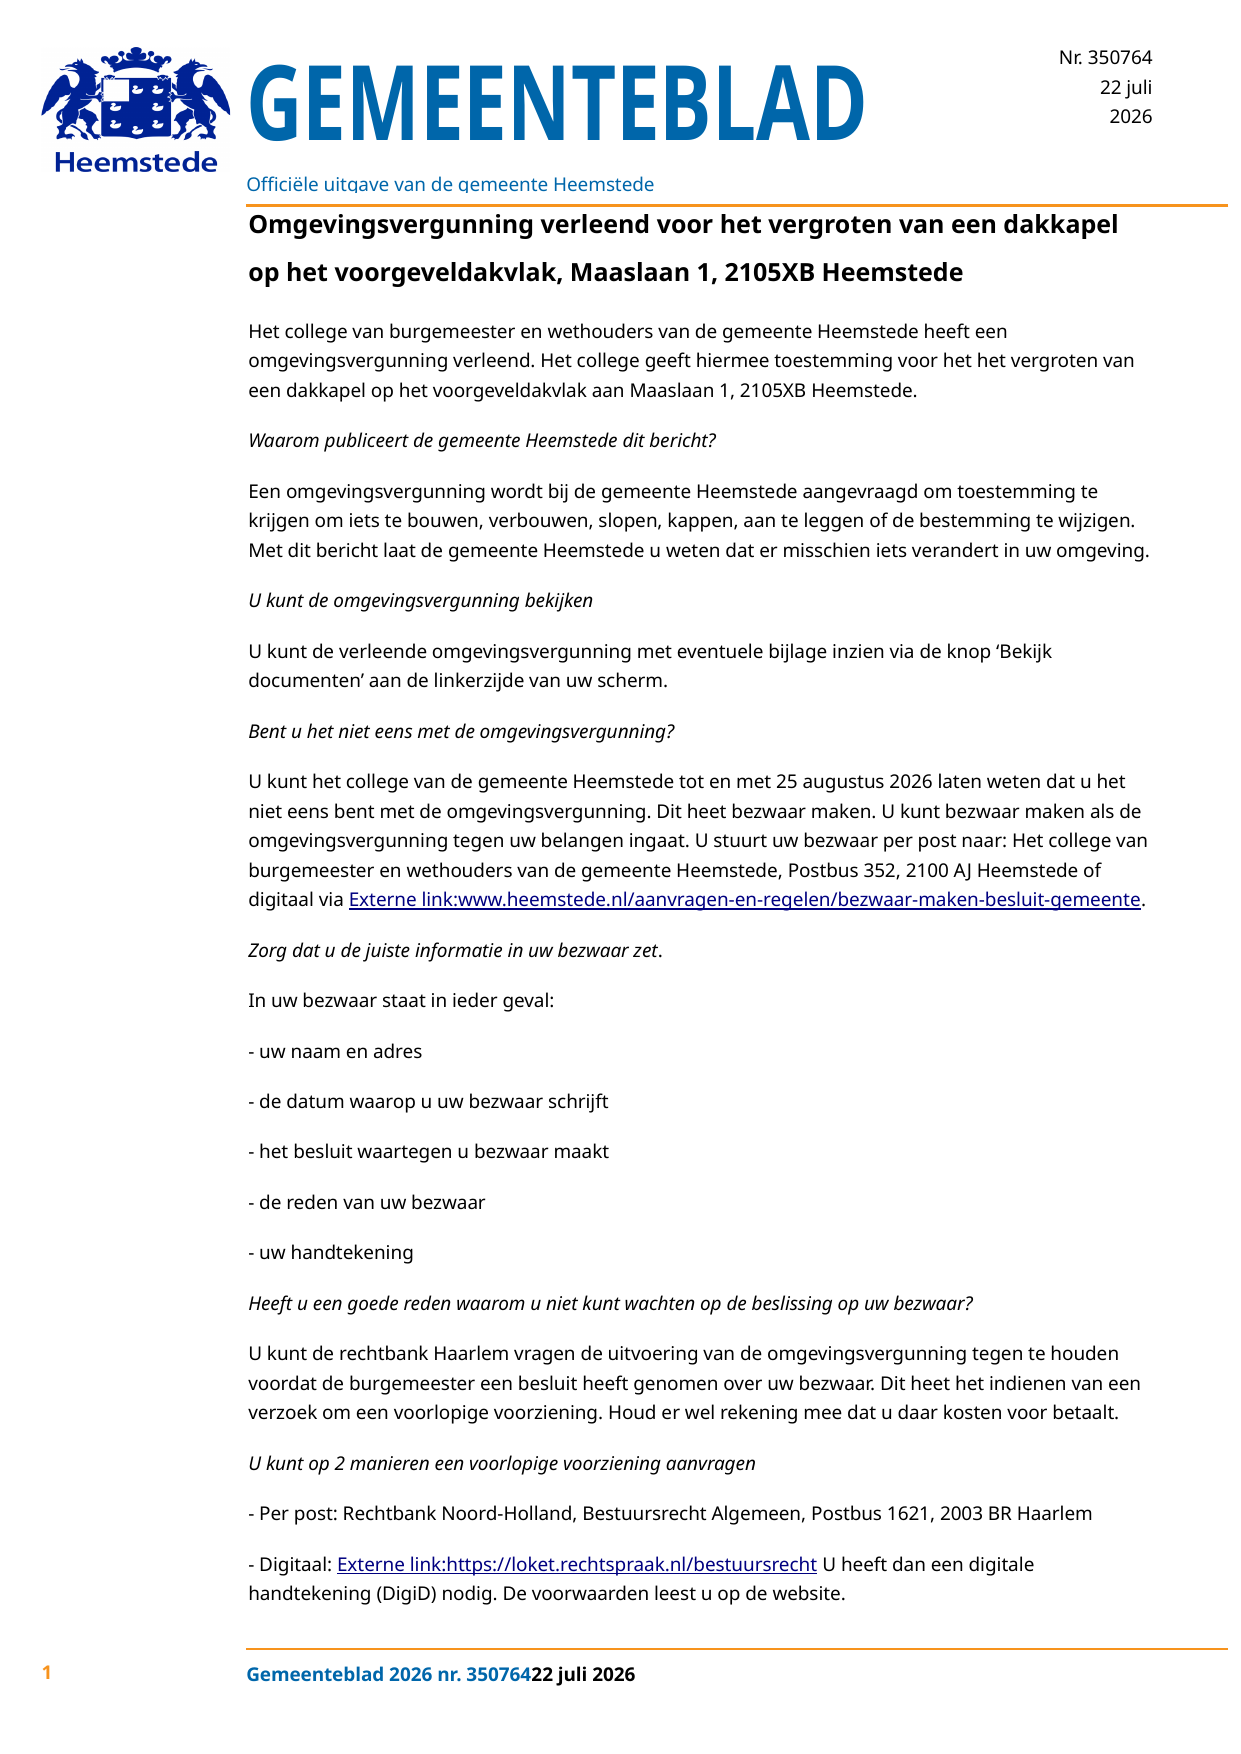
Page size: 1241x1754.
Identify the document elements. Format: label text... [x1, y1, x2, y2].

text - uw handtekening [248, 1239, 1152, 1265]
text - de reden van uw bezwaar [248, 1189, 1152, 1215]
text Het college van burgemeester en wethouders van de gemeente Heemstede heeft een omgevingsvergunning verleend. Het college geeft hiermee toestemming voor het het vergroten van een dakkapel op het voorgeveldakvlak aan Maaslaan 1, 2105XB Heemstede. [248, 318, 1152, 403]
text Zorg dat u de juiste informatie in uw bezwaar zet. [248, 937, 1152, 963]
text - Per post: Rechtbank Noord-Holland, Bestuursrecht Algemeen, Postbus 1621, 2003 BR Haarlem [248, 1500, 1152, 1526]
text - het besluit waartegen u bezwaar maakt [248, 1139, 1152, 1164]
text U kunt de rechtbank Haarlem vragen de uitvoering van de omgevingsvergunning tegen te houden voordat de burgemeester een besluit heeft genomen over uw bezwaar. Dit heet het indienen van een verzoek om een voorlopige voorziening. Houd er wel rekening mee dat u daar kosten voor betaalt. [248, 1340, 1152, 1425]
picture [41, 47, 231, 172]
text Bent u het niet eens met de omgevingsvergunning? [248, 718, 1152, 744]
text Een omgevingsvergunning wordt bij de gemeente Heemstede aangevraagd om toestemming te krijgen om iets te bouwen, verbouwen, slopen, kappen, aan te leggen of de bestemming te wijzigen. Met dit bericht laat de gemeente Heemstede u weten dat er misschien iets verandert in uw omgeving. [248, 478, 1152, 563]
text In uw bezwaar staat in ieder geval: [248, 987, 1152, 1013]
text Waarom publiceert de gemeente Heemstede dit bericht? [248, 427, 1152, 453]
text U kunt het college van de gemeente Heemstede tot en met 25 augustus 2026 laten weten dat u het niet eens bent met de omgevingsvergunning. Dit heet bezwaar maken. U kunt bezwaar maken als de omgevingsvergunning tegen uw belangen ingaat. U stuurt uw bezwaar per post naar: Het college van burgemeester en wethouders van de gemeente Heemstede, Postbus 352, 2100 AJ Heemstede of digitaal via Externe link:www.heemstede.nl/aanvragen-en-regelen/bezwaar-maken-besluit-gemeente. [248, 768, 1152, 912]
text - de datum waarop u uw bezwaar schrijft [248, 1088, 1152, 1114]
text Omgevingsvergunning verleend voor het vergroten van een dakkapel op het voorgeveldakvlak, Maaslaan 1, 2105XB Heemstede [248, 207, 1152, 288]
text - uw naam en adres [248, 1038, 1152, 1064]
text U kunt de omgevingsvergunning bekijken [248, 587, 1152, 613]
text - Digitaal: Externe link:https://loket.rechtspraak.nl/bestuursrecht U heeft dan een digitale handtekening (DigiD) nodig. De voorwaarden leest u op de website. [248, 1551, 1152, 1606]
text Heeft u een goede reden waarom u niet kunt wachten op de beslissing op uw bezwaar? [248, 1290, 1152, 1316]
text U kunt op 2 manieren een voorlopige voorziening aanvragen [248, 1450, 1152, 1476]
text U kunt de verleende omgevingsvergunning met eventuele bijlage inzien via de knop ‘Bekijk documenten’ aan de linkerzijde van uw scherm. [248, 638, 1152, 693]
